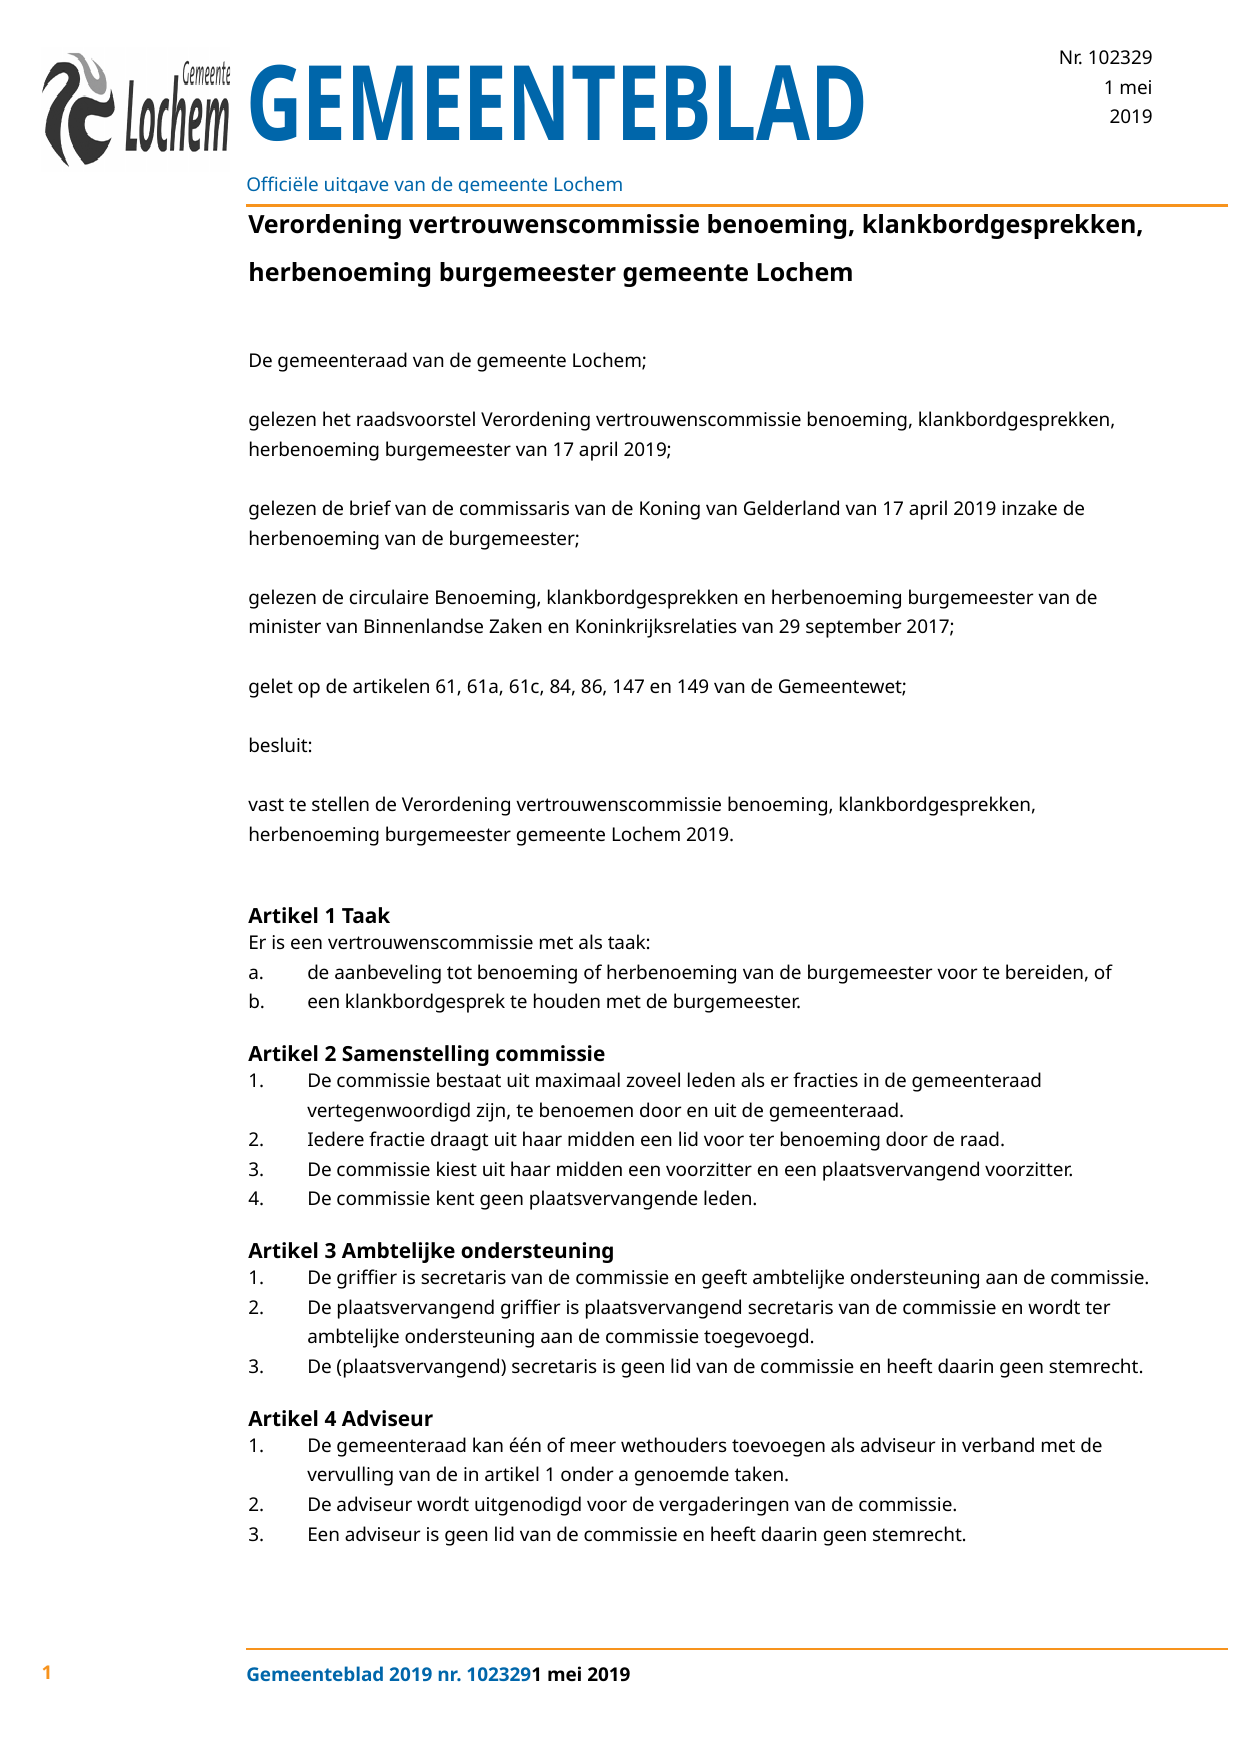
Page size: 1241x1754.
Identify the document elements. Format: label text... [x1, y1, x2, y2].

list De (plaatsvervangend) secretaris is geen lid van de commissie en heeft daarin geen stemrecht. [248, 1353, 1152, 1379]
text Artikel 4 Adviseur [248, 1404, 1152, 1432]
list De plaatsvervangend griffier is plaatsvervangend secretaris van de commissie en wordt ter ambtelijke ondersteuning aan de commissie toegevoegd. [248, 1294, 1152, 1349]
text De gemeenteraad van de gemeente Lochem; [248, 347, 1152, 373]
list De commissie kent geen plaatsvervangende leden. [248, 1186, 1152, 1211]
list De griffier is secretaris van de commissie en geeft ambtelijke ondersteuning aan de commissie. [248, 1264, 1152, 1290]
text Artikel 3 Ambtelijke ondersteuning [248, 1236, 1152, 1264]
text gelezen het raadsvoorstel Verordening vertrouwenscommissie benoeming, klankbordgesprekken, herbenoeming burgemeester van 17 april 2019; [248, 407, 1152, 462]
list Iedere fractie draagt uit haar midden een lid voor ter benoeming door de raad. [248, 1126, 1152, 1152]
text gelezen de circulaire Benoeming, klankbordgesprekken en herbenoeming burgemeester van de minister van Binnenlandse Zaken en Koninkrijksrelaties van 29 september 2017; [248, 584, 1152, 639]
text gelet op de artikelen 61, 61a, 61c, 84, 86, 147 en 149 van de Gemeentewet; [248, 673, 1152, 699]
list De gemeenteraad kan één of meer wethouders toevoegen als adviseur in verband met de vervulling van de in artikel 1 onder a genoemde taken. [248, 1432, 1152, 1487]
text Verordening vertrouwenscommissie benoeming, klankbordgesprekken, herbenoeming burgemeester gemeente Lochem [248, 207, 1152, 288]
list de aanbeveling tot benoeming of herbenoeming van de burgemeester voor te bereiden, of [248, 959, 1152, 984]
text vast te stellen de Verordening vertrouwenscommissie benoeming, klankbordgesprekken, herbenoeming burgemeester gemeente Lochem 2019. [248, 791, 1152, 847]
text Artikel 1 Taak [248, 901, 1152, 929]
list Een adviseur is geen lid van de commissie en heeft daarin geen stemrecht. [248, 1521, 1152, 1547]
list De commissie bestaat uit maximaal zoveel leden als er fracties in de gemeenteraad vertegenwoordigd zijn, te benoemen door en uit de gemeenteraad. [248, 1067, 1152, 1123]
picture [41, 47, 231, 172]
text gelezen de brief van de commissaris van de Koning van Gelderland van 17 april 2019 inzake de herbenoeming van de burgemeester; [248, 495, 1152, 551]
list De commissie kiest uit haar midden een voorzitter en een plaatsvervangend voorzitter. [248, 1156, 1152, 1182]
text Artikel 2 Samenstelling commissie [248, 1039, 1152, 1067]
list een klankbordgesprek te houden met de burgemeester. [248, 988, 1152, 1014]
text Er is een vertrouwenscommissie met als taak: [248, 929, 1152, 955]
text besluit: [248, 732, 1152, 758]
list De adviseur wordt uitgenodigd voor de vergaderingen van de commissie. [248, 1491, 1152, 1517]
